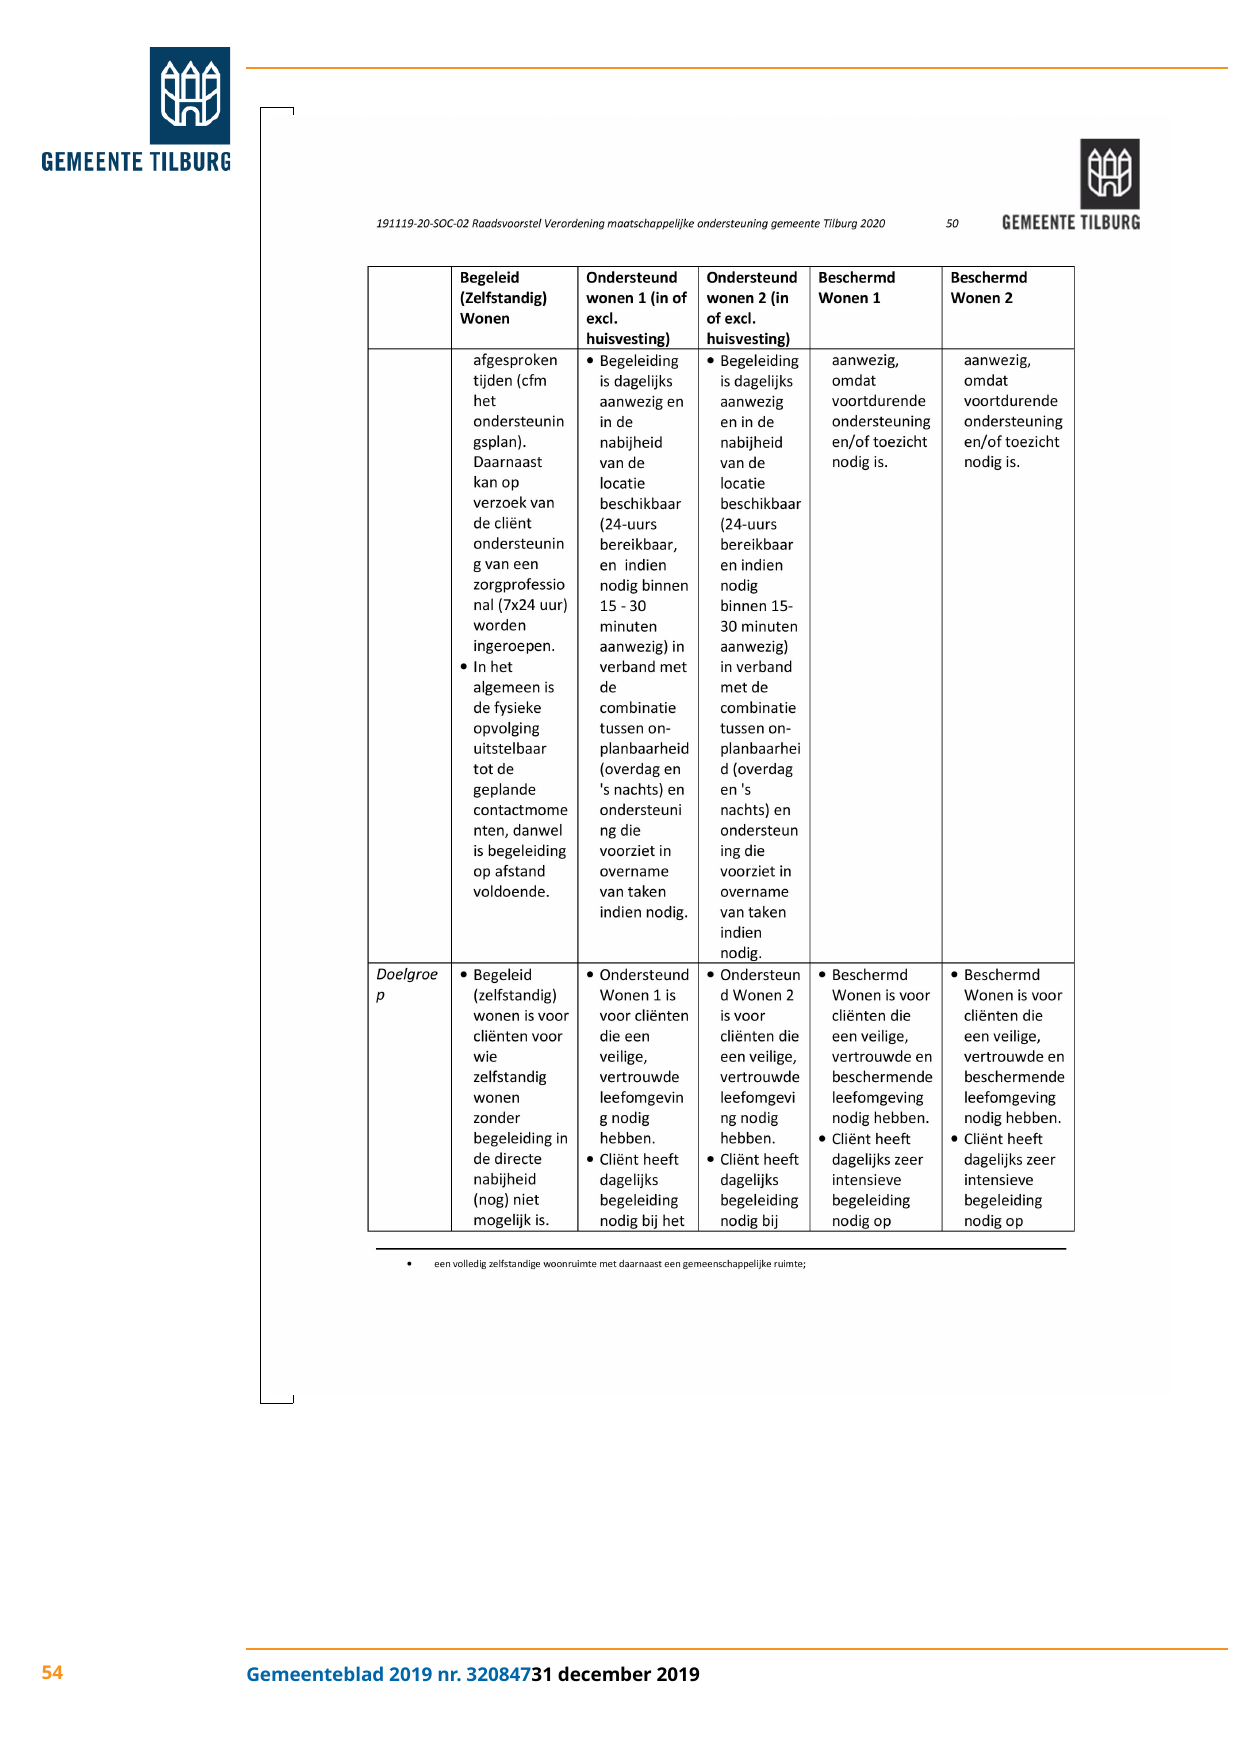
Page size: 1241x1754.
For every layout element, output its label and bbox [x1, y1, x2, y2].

picture [41, 47, 231, 172]
picture [268, 115, 1173, 1395]
